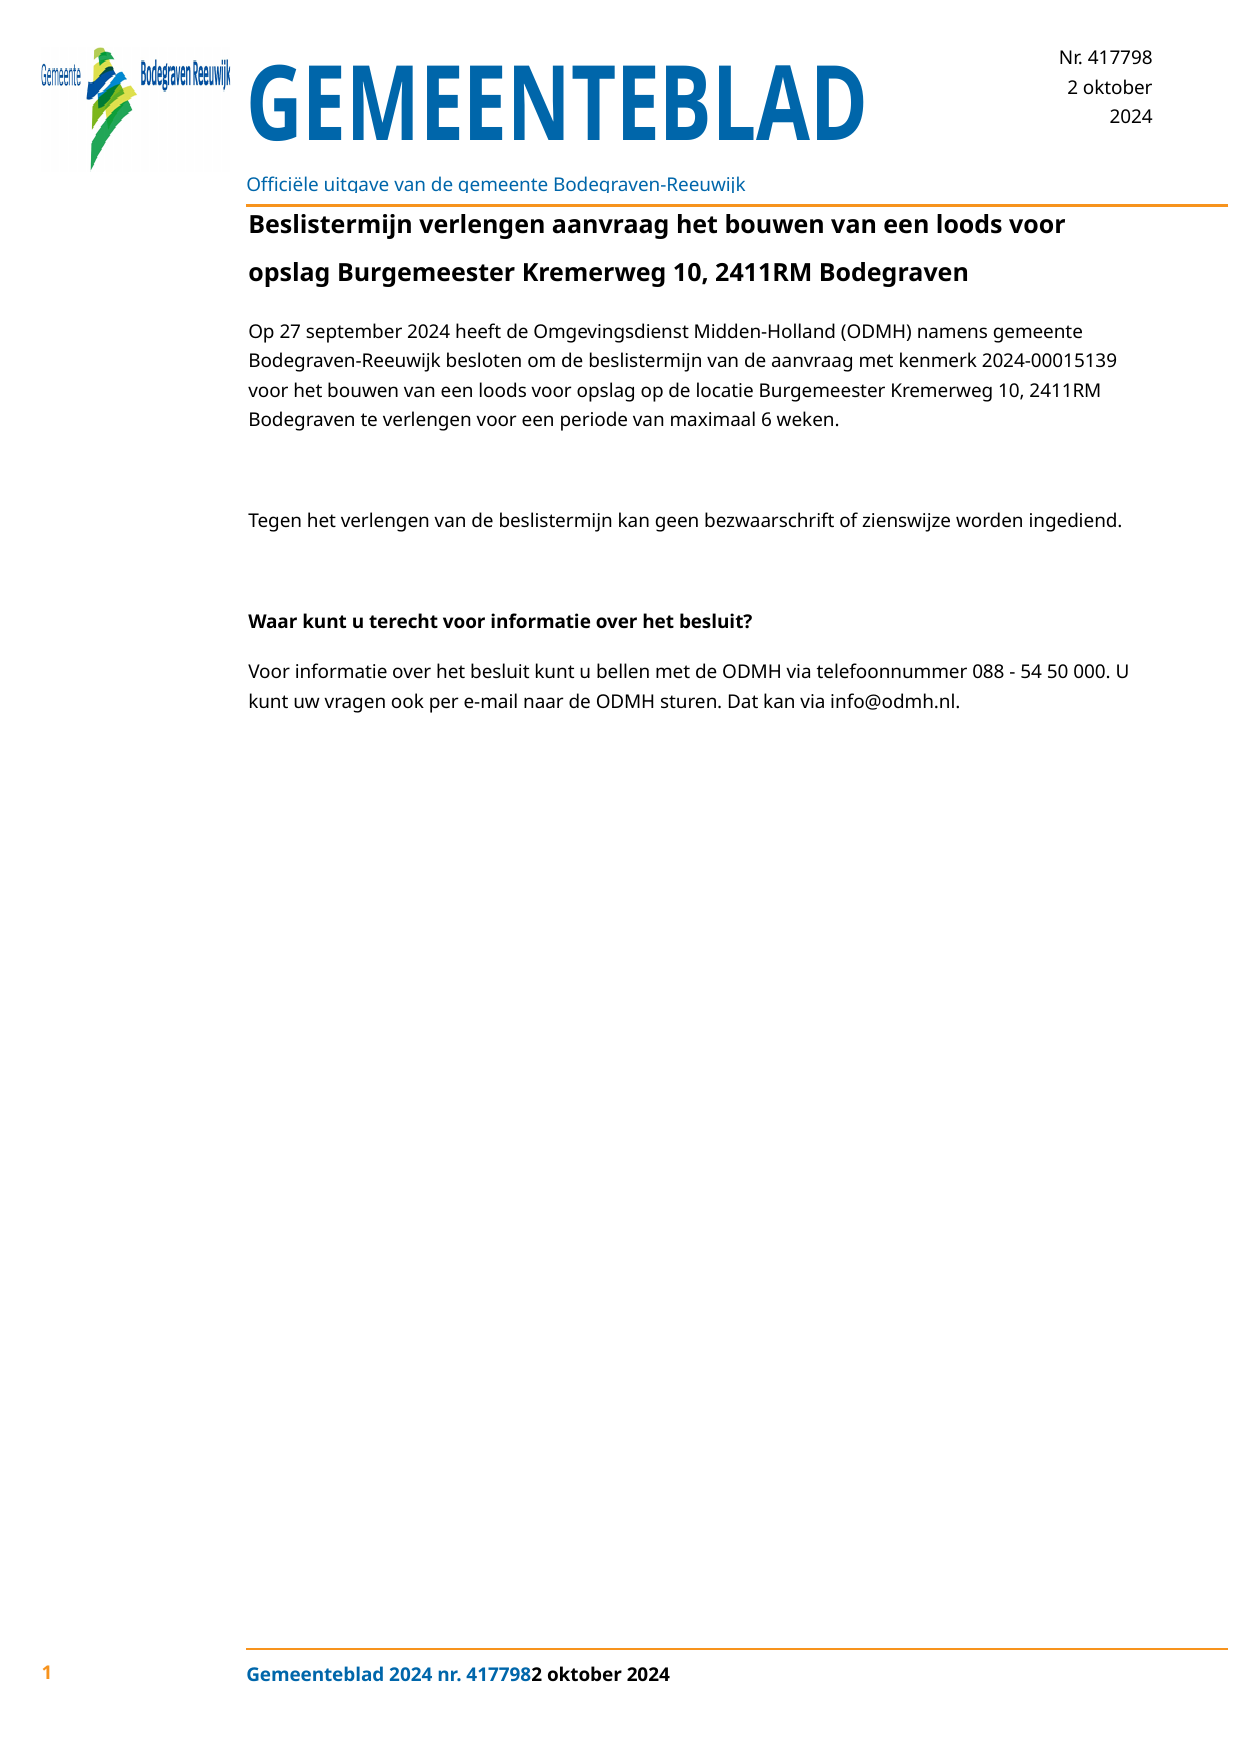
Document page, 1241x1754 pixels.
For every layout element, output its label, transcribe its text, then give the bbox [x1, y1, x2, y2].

text Beslistermijn verlengen aanvraag het bouwen van een loods voor opslag Burgemeester Kremerweg 10, 2411RM Bodegraven [248, 207, 1152, 288]
text Tegen het verlengen van de beslistermijn kan geen bezwaarschrift of zienswijze worden ingediend. [248, 507, 1152, 533]
text Waar kunt u terecht voor informatie over het besluit? [248, 608, 1152, 634]
picture [41, 47, 231, 172]
text Voor informatie over het besluit kunt u bellen met de ODMH via telefoonnummer 088 - 54 50 000. U kunt uw vragen ook per e-mail naar de ODMH sturen. Dat kan via info@odmh.nl. [248, 659, 1152, 714]
text Op 27 september 2024 heeft de Omgevingsdienst Midden-Holland (ODMH) namens gemeente Bodegraven-Reeuwijk besloten om de beslistermijn van de aanvraag met kenmerk 2024-00015139 voor het bouwen van een loods voor opslag op de locatie Burgemeester Kremerweg 10, 2411RM Bodegraven te verlengen voor een periode van maximaal 6 weken. [248, 318, 1152, 432]
